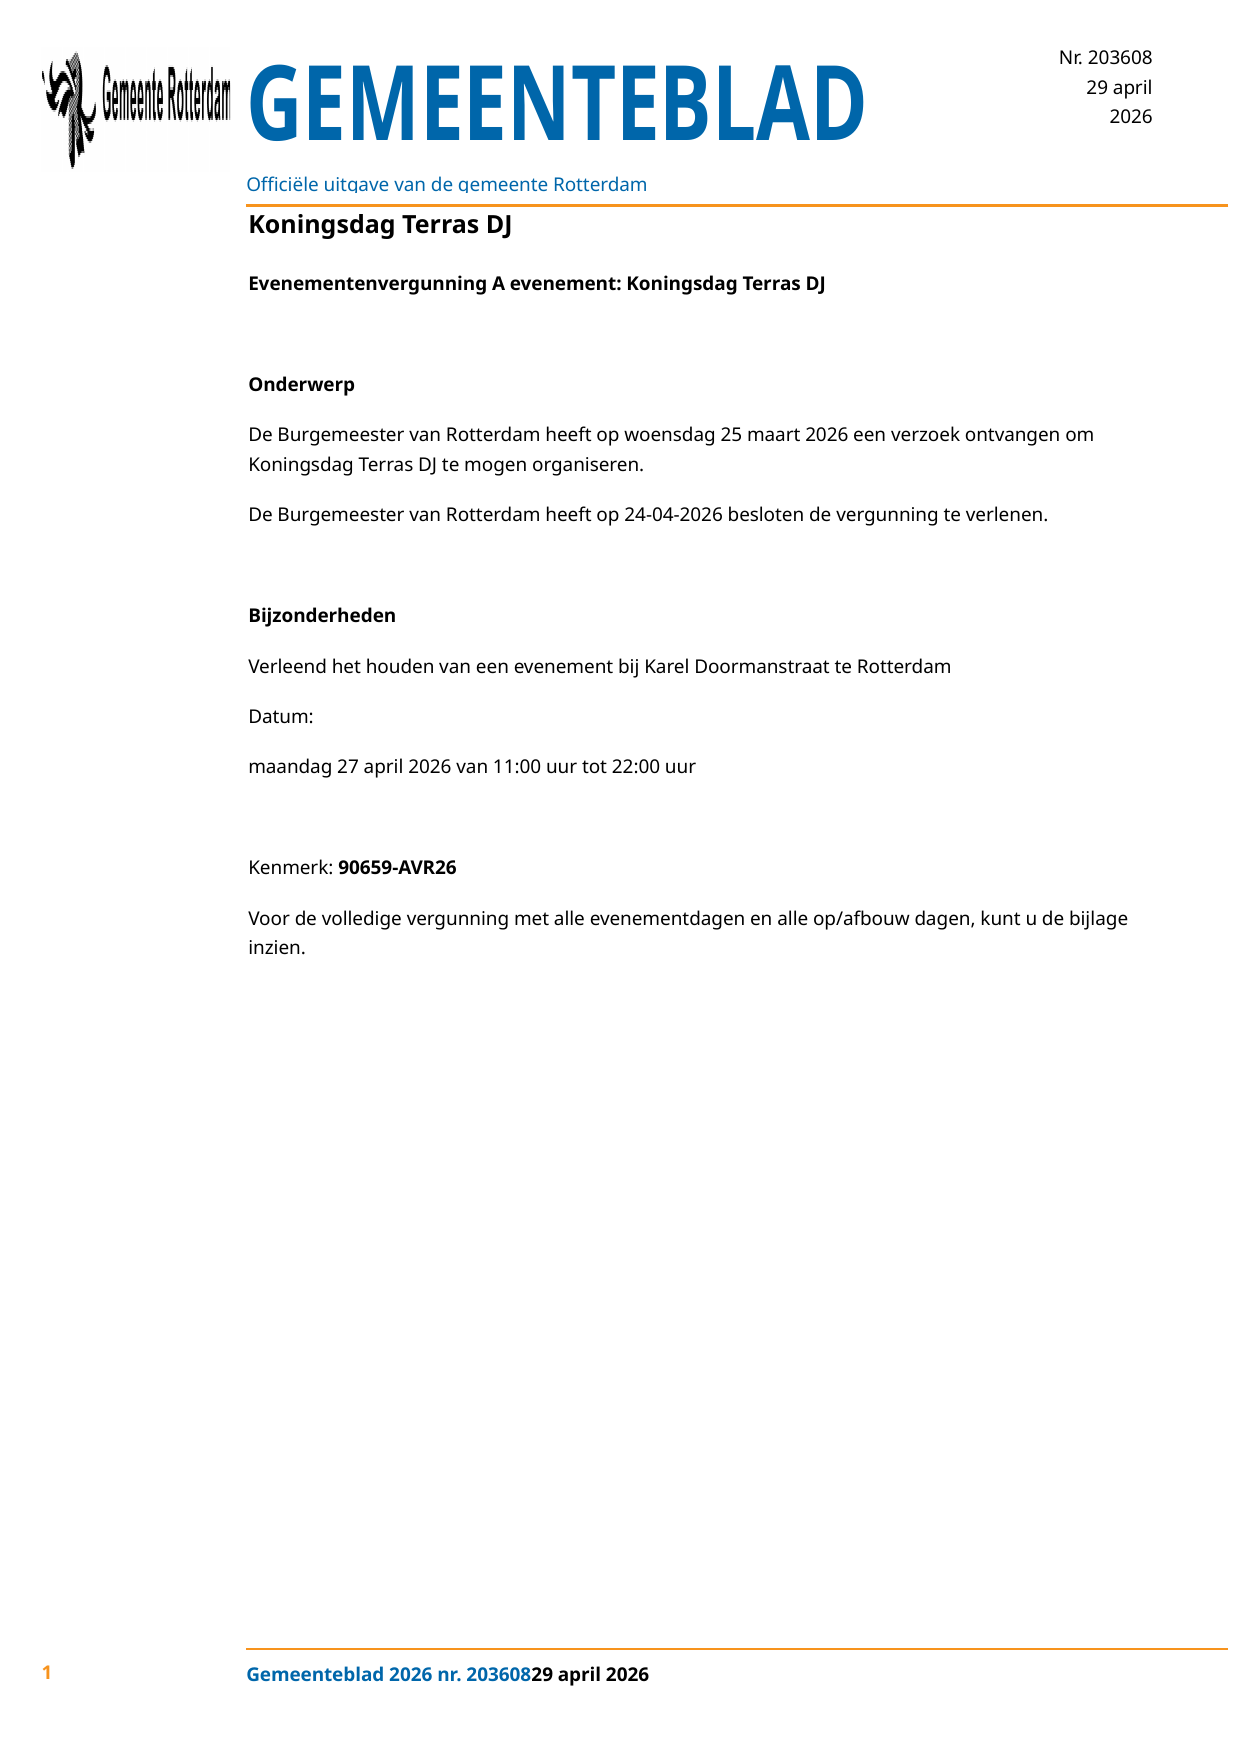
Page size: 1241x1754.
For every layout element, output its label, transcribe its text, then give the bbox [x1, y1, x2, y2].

text De Burgemeester van Rotterdam heeft op 24-04-2026 besloten de vergunning te verlenen. [248, 502, 1152, 527]
text Datum: [248, 703, 1152, 729]
text Verleend het houden van een evenement bij Karel Doormanstraat te Rotterdam [248, 653, 1152, 678]
text Koningsdag Terras DJ [248, 207, 1152, 241]
text Bijzonderheden [248, 602, 1152, 628]
text De Burgemeester van Rotterdam heeft op woensdag 25 maart 2026 een verzoek ontvangen om Koningsdag Terras DJ te mogen organiseren. [248, 422, 1152, 477]
text Evenementenvergunning A evenement: Koningsdag Terras DJ [248, 270, 1152, 296]
text Onderwerp [248, 371, 1152, 397]
text Kenmerk: 90659-AVR26 [248, 854, 1152, 880]
picture [41, 47, 231, 172]
text Voor de volledige vergunning met alle evenementdagen en alle op/afbouw dagen, kunt u de bijlage inzien. [248, 905, 1152, 960]
text maandag 27 april 2026 van 11:00 uur tot 22:00 uur [248, 754, 1152, 779]
